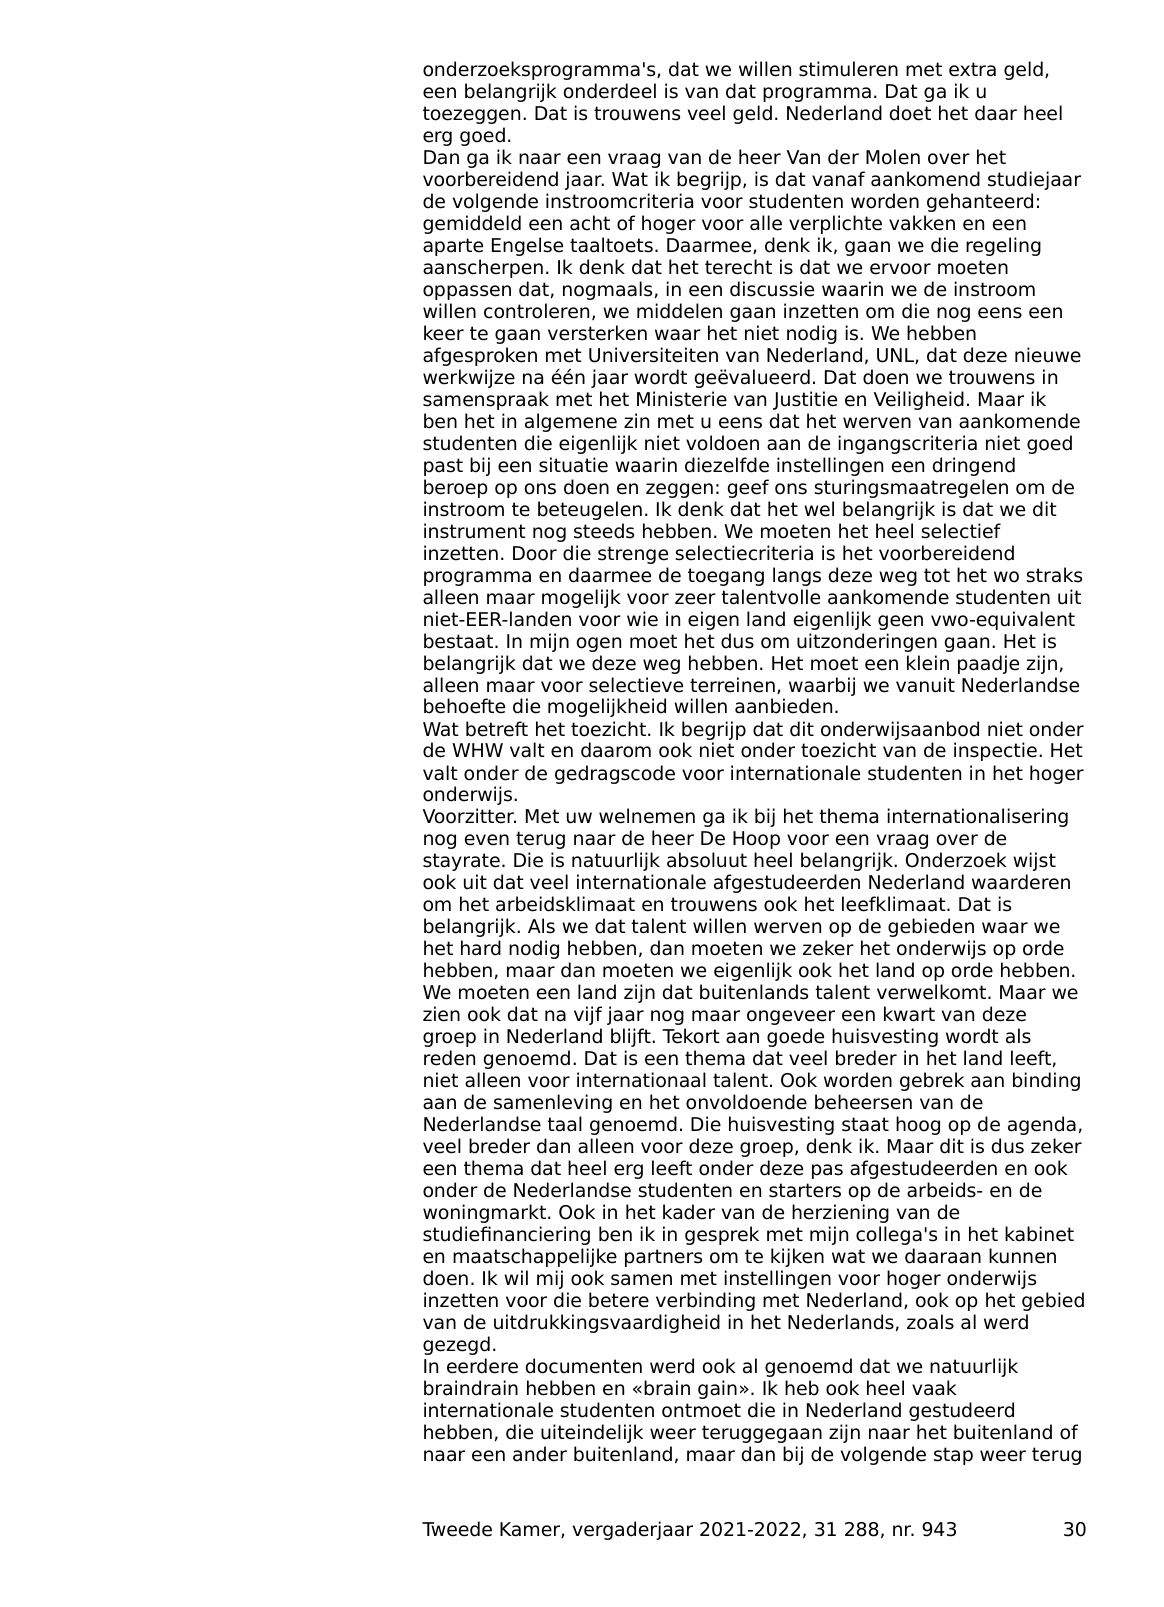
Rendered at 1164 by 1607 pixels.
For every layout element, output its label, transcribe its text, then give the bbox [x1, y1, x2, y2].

text Dan ga ik naar een vraag van de heer Van der Molen over het voorbereidend jaar. Wat ik begrijp, is dat vanaf aankomend studiejaar de volgende instroomcriteria voor studenten worden gehanteerd: gemiddeld een acht of hoger voor alle verplichte vakken en een aparte Engelse taaltoets. Daarmee, denk ik, gaan we die regeling aanscherpen. Ik denk dat het terecht is dat we ervoor moeten oppassen dat, nogmaals, in een discussie waarin we de instroom willen controleren, we middelen gaan inzetten om die nog eens een keer te gaan versterken waar het niet nodig is. We hebben afgesproken met Universiteiten van Nederland, UNL, dat deze nieuwe werkwijze na één jaar wordt geëvalueerd. Dat doen we trouwens in samenspraak met het Ministerie van Justitie en Veiligheid. Maar ik ben het in algemene zin met u eens dat het werven van aankomende studenten die eigenlijk niet voldoen aan de ingangscriteria niet goed past bij een situatie waarin diezelfde instellingen een dringend beroep op ons doen en zeggen: geef ons sturingsmaatregelen om de instroom te beteugelen. Ik denk dat het wel belangrijk is dat we dit instrument nog steeds hebben. We moeten het heel selectief inzetten. Door die strenge selectiecriteria is het voorbereidend programma en daarmee de toegang langs deze weg tot het wo straks alleen maar mogelijk voor zeer talentvolle aankomende studenten uit niet-EER-landen voor wie in eigen land eigenlijk geen vwo-equivalent bestaat. In mijn ogen moet het dus om uitzonderingen gaan. Het is belangrijk dat we deze weg hebben. Het moet een klein paadje zijn, alleen maar voor selectieve terreinen, waarbij we vanuit Nederlandse behoefte die mogelijkheid willen aanbieden. [422, 147, 1087, 718]
text In eerdere documenten werd ook al genoemd dat we natuurlijk braindrain hebben en «brain gain». Ik heb ook heel vaak internationale studenten ontmoet die in Nederland gestudeerd hebben, die uiteindelijk weer teruggegaan zijn naar het buitenland of naar een ander buitenland, maar dan bij de volgende stap weer terug [422, 1356, 1087, 1466]
text onderzoeksprogramma's, dat we willen stimuleren met extra geld, een belangrijk onderdeel is van dat programma. Dat ga ik u toezeggen. Dat is trouwens veel geld. Nederland doet het daar heel erg goed. [422, 59, 1087, 147]
text Wat betreft het toezicht. Ik begrijp dat dit onderwijsaanbod niet onder de WHW valt en daarom ook niet onder toezicht van de inspectie. Het valt onder de gedragscode voor internationale studenten in het hoger onderwijs. [422, 718, 1087, 806]
text Voorzitter. Met uw welnemen ga ik bij het thema internationalisering nog even terug naar de heer De Hoop voor een vraag over de stayrate. Die is natuurlijk absoluut heel belangrijk. Onderzoek wijst ook uit dat veel internationale afgestudeerden Nederland waarderen om het arbeidsklimaat en trouwens ook het leefklimaat. Dat is belangrijk. Als we dat talent willen werven op de gebieden waar we het hard nodig hebben, dan moeten we zeker het onderwijs op orde hebben, maar dan moeten we eigenlijk ook het land op orde hebben. We moeten een land zijn dat buitenlands talent verwelkomt. Maar we zien ook dat na vijf jaar nog maar ongeveer een kwart van deze groep in Nederland blijft. Tekort aan goede huisvesting wordt als reden genoemd. Dat is een thema dat veel breder in het land leeft, niet alleen voor internationaal talent. Ook worden gebrek aan binding aan de samenleving en het onvoldoende beheersen van de Nederlandse taal genoemd. Die huisvesting staat hoog op de agenda, veel breder dan alleen voor deze groep, denk ik. Maar dit is dus zeker een thema dat heel erg leeft onder deze pas afgestudeerden en ook onder de Nederlandse studenten en starters op de arbeids- en de woningmarkt. Ook in het kader van de herziening van de studiefinanciering ben ik in gesprek met mijn collega's in het kabinet en maatschappelijke partners om te kijken wat we daaraan kunnen doen. Ik wil mij ook samen met instellingen voor hoger onderwijs inzetten voor die betere verbinding met Nederland, ook op het gebied van de uitdrukkingsvaardigheid in het Nederlands, zoals al werd gezegd. [422, 806, 1087, 1356]
